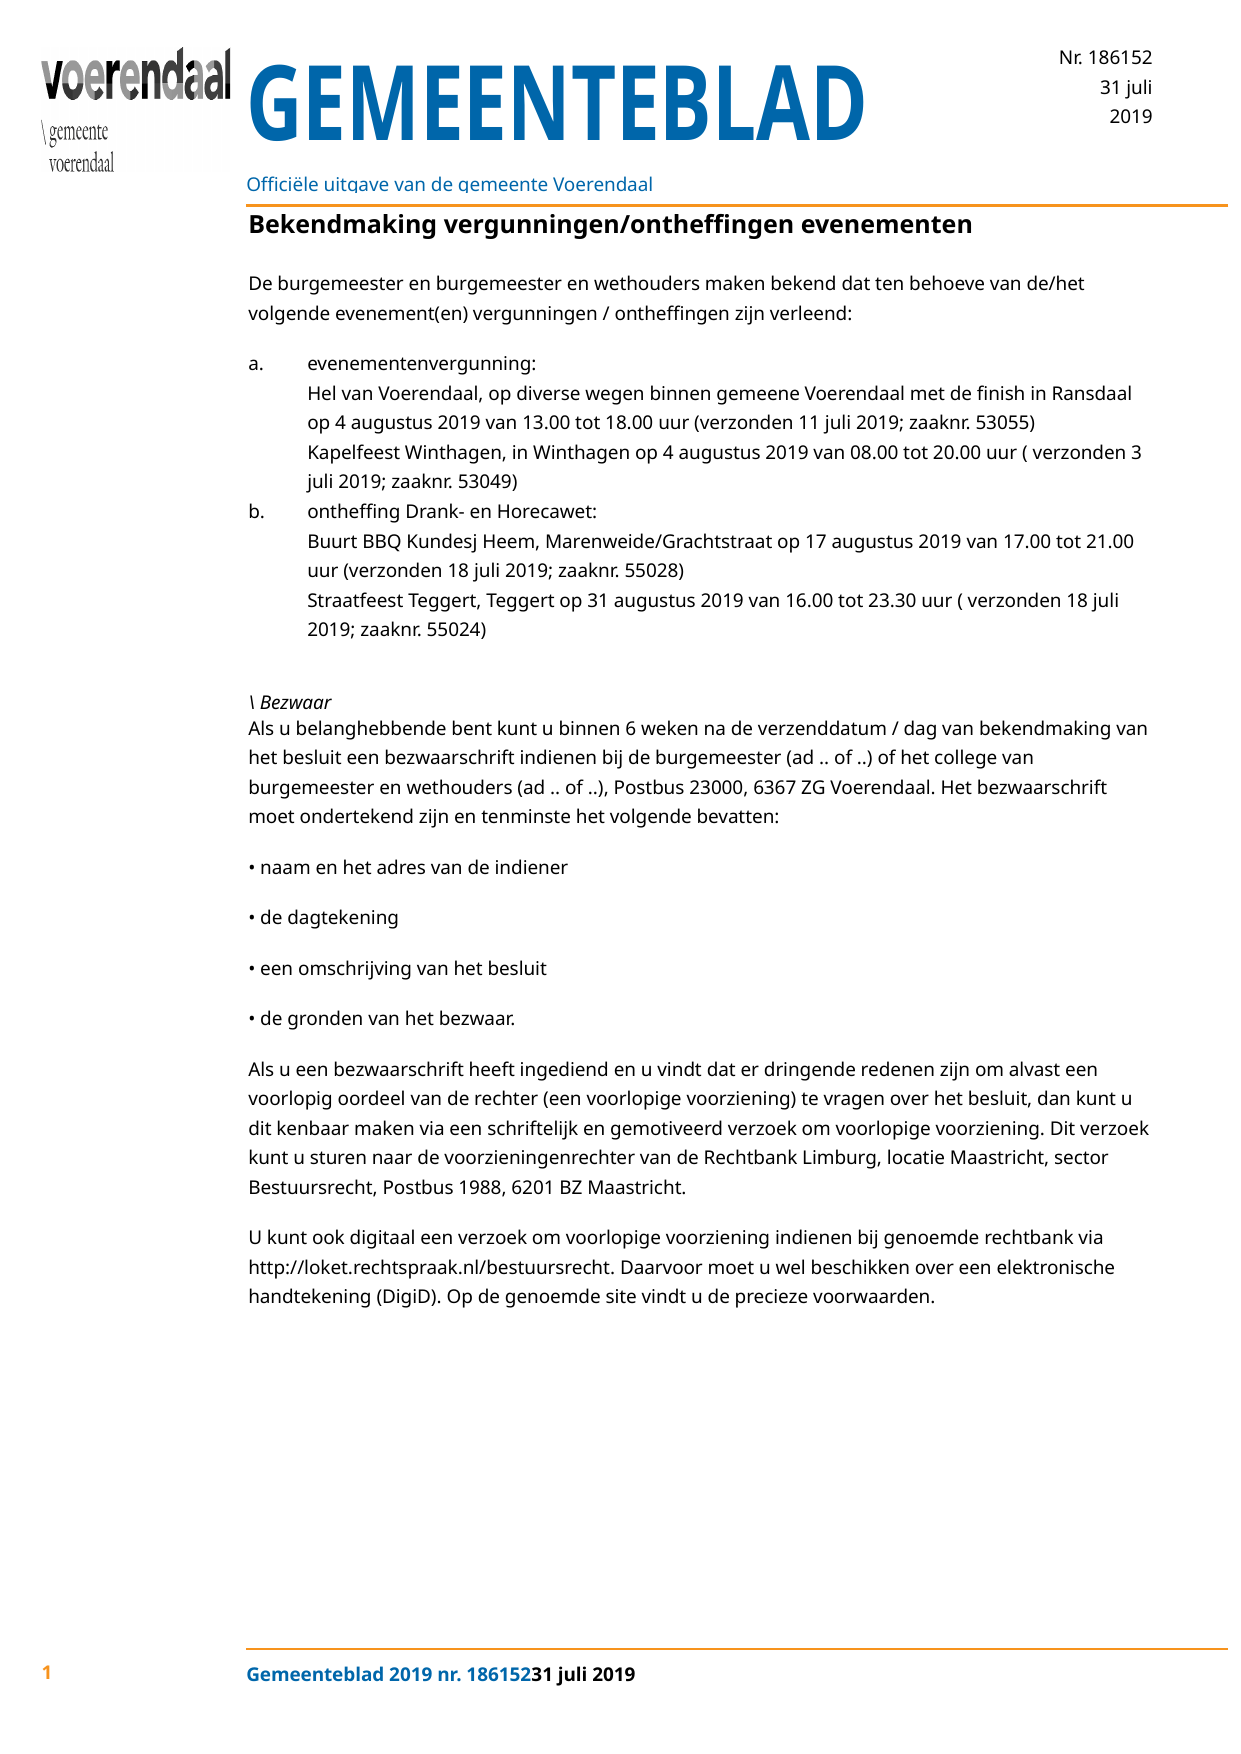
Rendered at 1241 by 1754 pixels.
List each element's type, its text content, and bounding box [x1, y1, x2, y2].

picture [41, 47, 231, 172]
text • de gronden van het bezwaar. [248, 1005, 1152, 1031]
text Als u belanghebbende bent kunt u binnen 6 weken na de verzenddatum / dag van bekendmaking van het besluit een bezwaarschrift indienen bij de burgemeester (ad .. of ..) of het college van burgemeester en wethouders (ad .. of ..), Postbus 23000, 6367 ZG Voerendaal. Het bezwaarschrift moet ondertekend zijn en tenminste het volgende bevatten: [248, 715, 1152, 829]
text • de dagtekening [248, 904, 1152, 930]
list evenementenvergunning: [248, 350, 1152, 376]
text Bekendmaking vergunningen/ontheffingen evenementen [248, 207, 1152, 241]
text • naam en het adres van de indiener [248, 854, 1152, 880]
text U kunt ook digitaal een verzoek om voorlopige voorziening indienen bij genoemde rechtbank via http://loket.rechtspraak.nl/bestuursrecht. Daarvoor moet u wel beschikken over een elektronische handtekening (DigiD). Op de genoemde site vindt u de precieze voorwaarden. [248, 1224, 1152, 1309]
text • een omschrijving van het besluit [248, 955, 1152, 981]
list Hel van Voerendaal, op diverse wegen binnen gemeene Voerendaal met de finish in Ransdaal op 4 augustus 2019 van 13.00 tot 18.00 uur (verzonden 11 juli 2019; zaaknr. 53055) [248, 380, 1152, 435]
text De burgemeester en burgemeester en wethouders maken bekend dat ten behoeve van de/het volgende evenement(en) vergunningen / ontheffingen zijn verleend: [248, 270, 1152, 326]
list ontheffing Drank- en Horecawet: [248, 498, 1152, 524]
text \ Bezwaar [248, 689, 1152, 715]
list Kapelfeest Winthagen, in Winthagen op 4 augustus 2019 van 08.00 tot 20.00 uur ( verzonden 3 juli 2019; zaaknr. 53049) [248, 439, 1152, 494]
text Als u een bezwaarschrift heeft ingediend en u vindt dat er dringende redenen zijn om alvast een voorlopig oordeel van de rechter (een voorlopige voorziening) te vragen over het besluit, dan kunt u dit kenbaar maken via een schriftelijk en gemotiveerd verzoek om voorlopige voorziening. Dit verzoek kunt u sturen naar de voorzieningenrechter van de Rechtbank Limburg, locatie Maastricht, sector Bestuursrecht, Postbus 1988, 6201 BZ Maastricht. [248, 1056, 1152, 1200]
list Straatfeest Teggert, Teggert op 31 augustus 2019 van 16.00 tot 23.30 uur ( verzonden 18 juli 2019; zaaknr. 55024) [248, 587, 1152, 642]
list Buurt BBQ Kundesj Heem, Marenweide/Grachtstraat op 17 augustus 2019 van 17.00 tot 21.00 uur (verzonden 18 juli 2019; zaaknr. 55028) [248, 528, 1152, 583]
